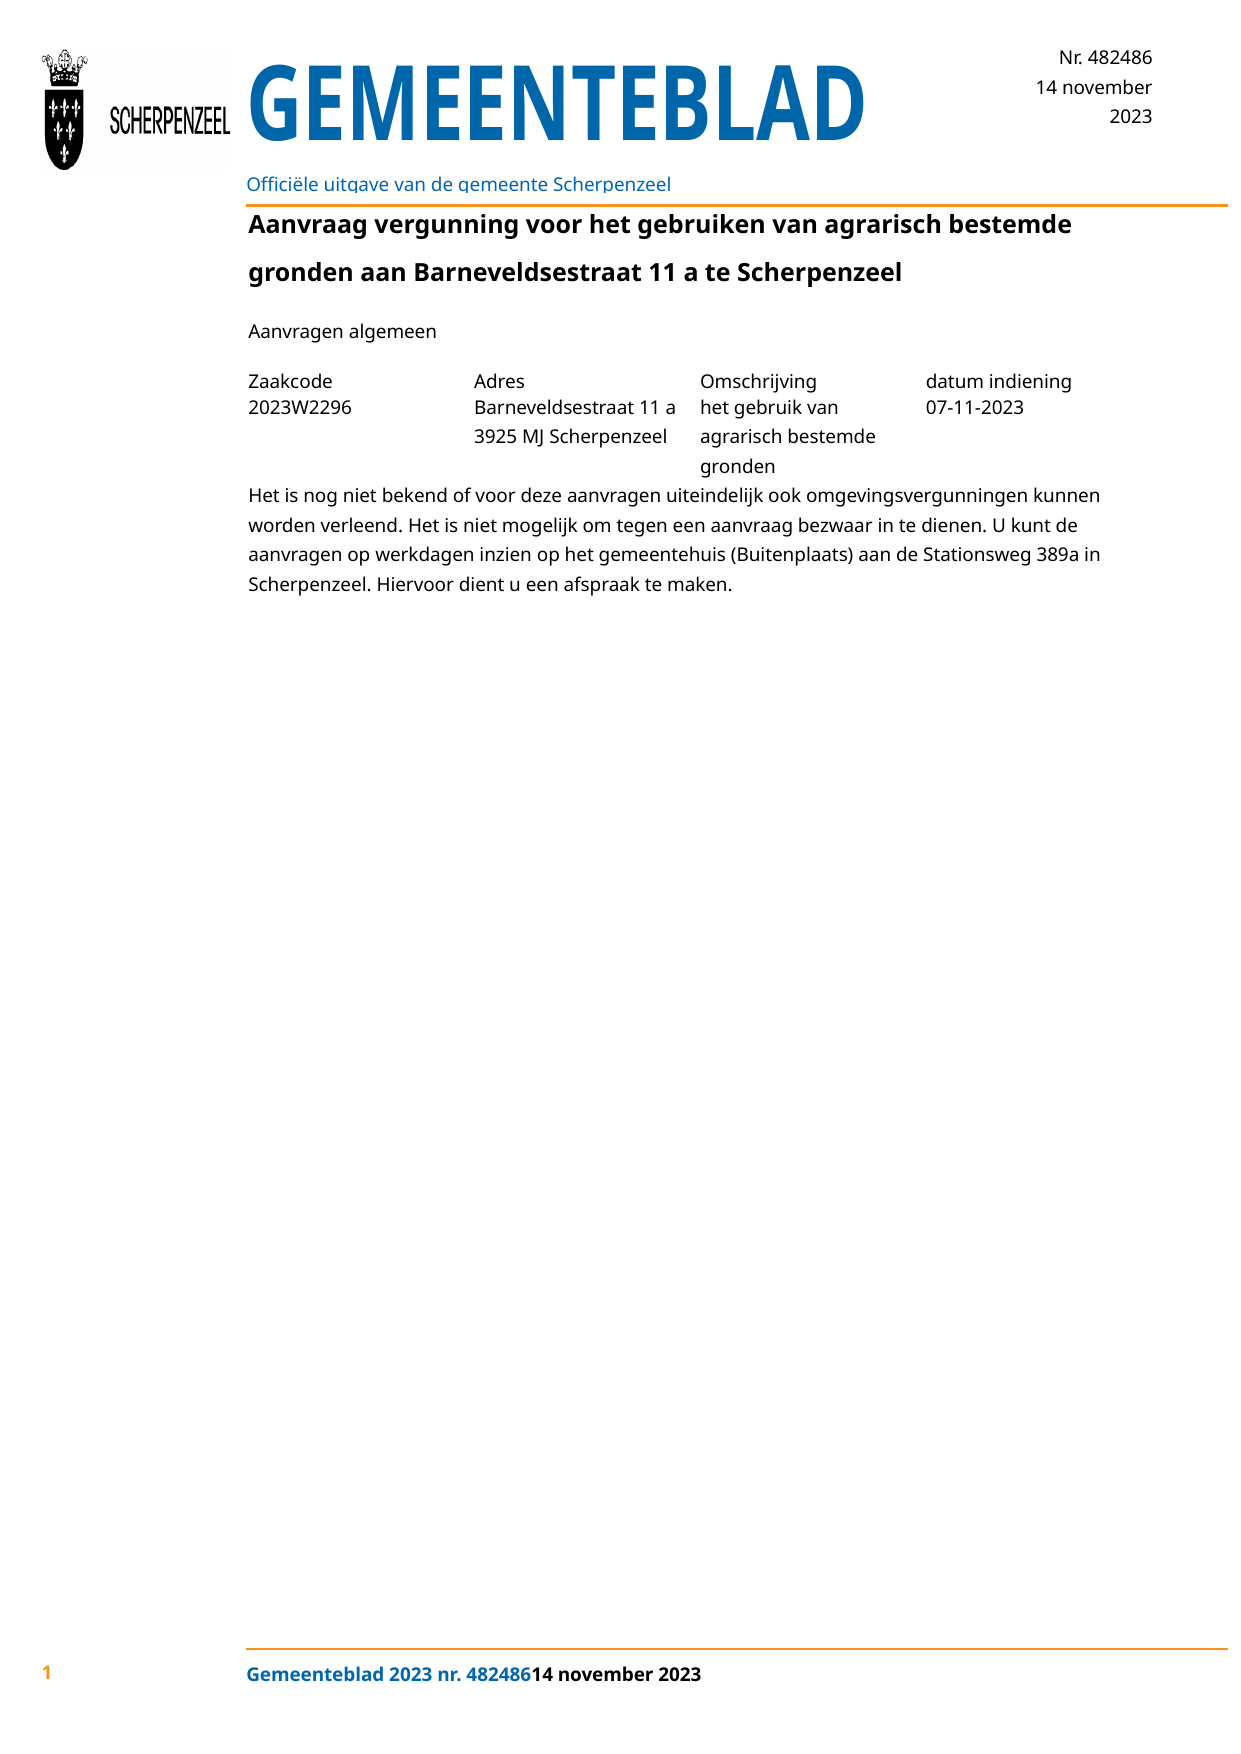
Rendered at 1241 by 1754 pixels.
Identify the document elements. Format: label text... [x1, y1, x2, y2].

table_cell Barneveldsestraat 11 a 3925 MJ Scherpenzeel [474, 394, 700, 479]
table_header Adres [474, 369, 700, 394]
table_header datum indiening [926, 369, 1152, 394]
picture [41, 47, 231, 172]
text Aanvragen algemeen [248, 318, 1152, 344]
table_cell 07-11-2023 [926, 394, 1152, 479]
text Aanvraag vergunning voor het gebruiken van agrarisch bestemde gronden aan Barneveldsestraat 11 a te Scherpenzeel [248, 207, 1152, 288]
table_header Omschrijving [700, 369, 926, 394]
text Het is nog niet bekend of voor deze aanvragen uiteindelijk ook omgevingsvergunningen kunnen worden verleend. Het is niet mogelijk om tegen een aanvraag bezwaar in te dienen. U kunt de aanvragen op werkdagen inzien op het gemeentehuis (Buitenplaats) aan de Stationsweg 389a in Scherpenzeel. Hiervoor dient u een afspraak te maken. [248, 482, 1152, 597]
table_cell 2023W2296 [248, 394, 474, 479]
table_cell het gebruik van agrarisch bestemde gronden [700, 394, 926, 479]
table_header Zaakcode [248, 369, 474, 394]
